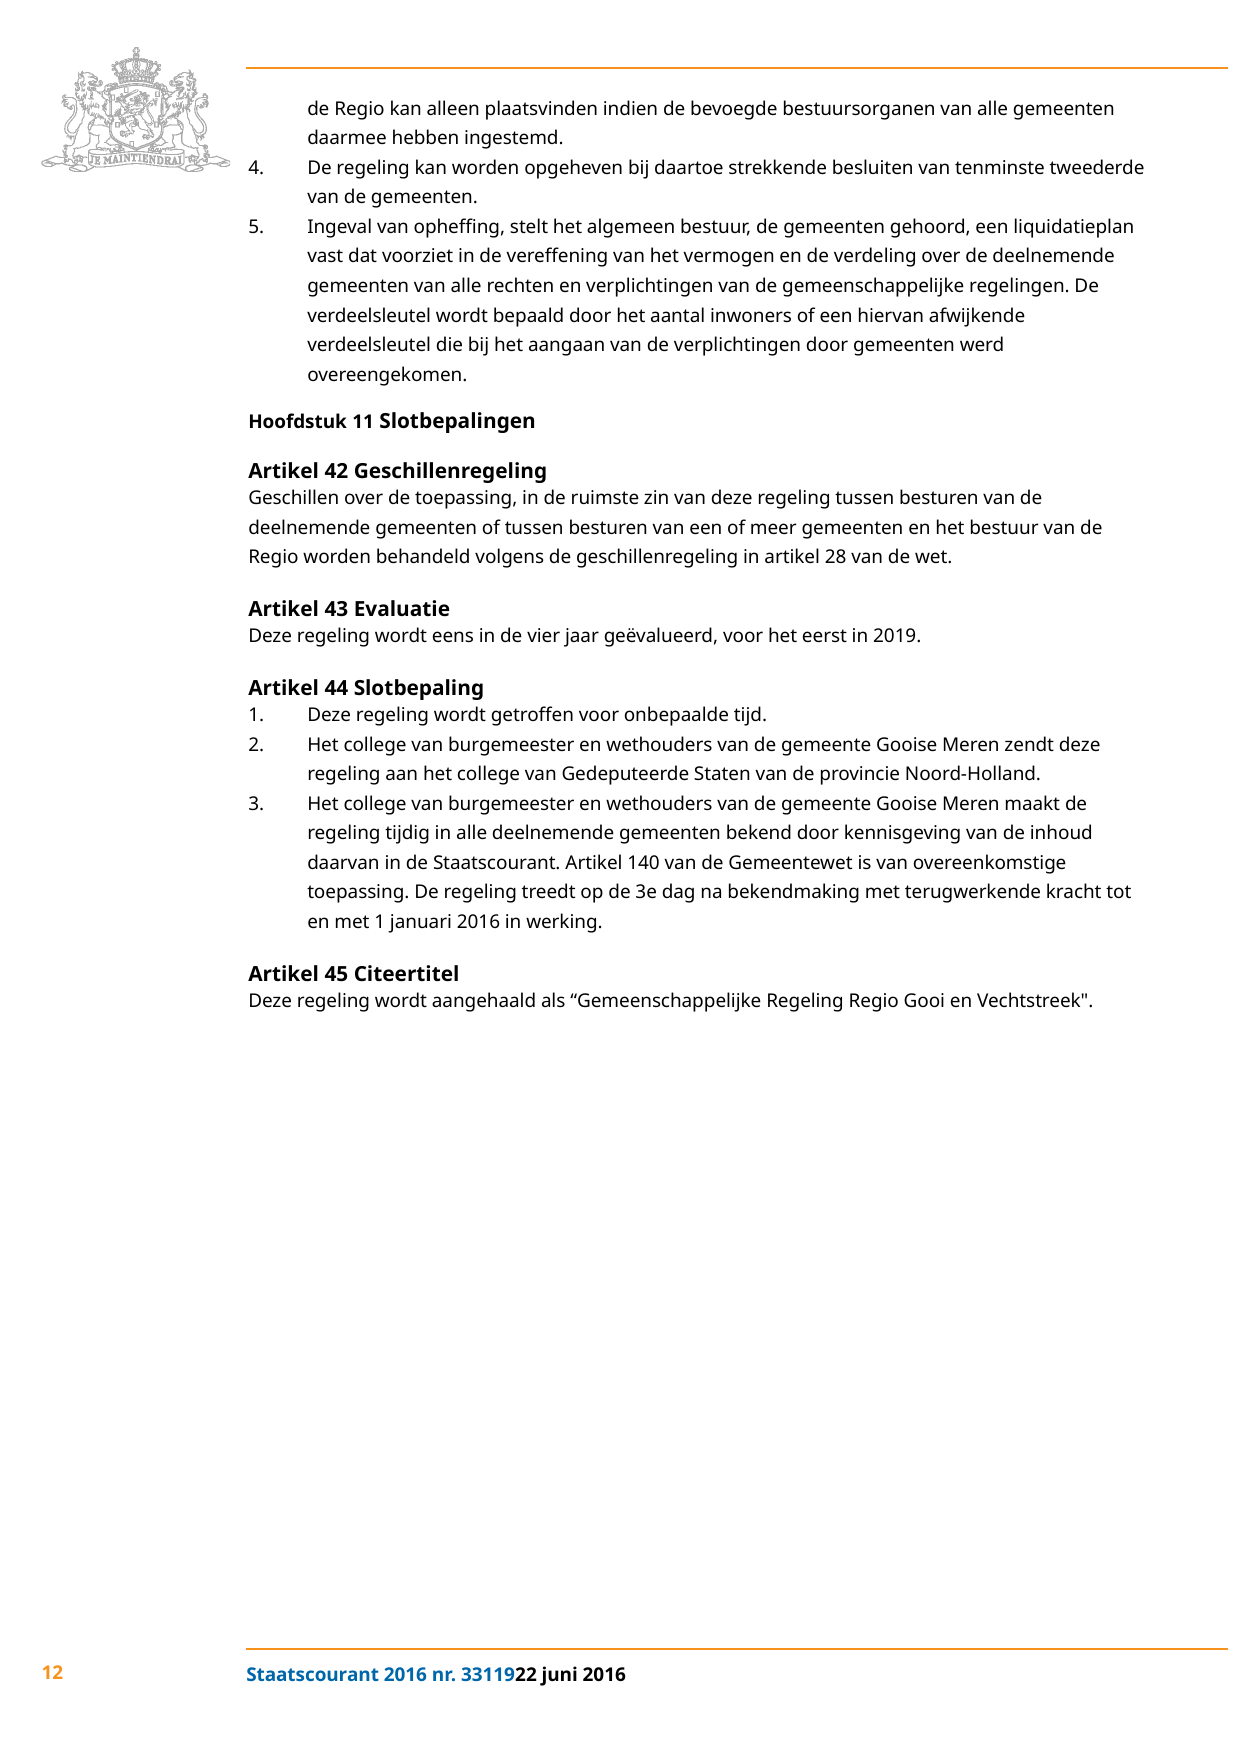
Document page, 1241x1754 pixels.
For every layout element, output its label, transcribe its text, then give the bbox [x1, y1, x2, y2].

text Deze regeling wordt aangehaald als “Gemeenschappelijke Regeling Regio Gooi en Vechtstreek". [248, 987, 1152, 1013]
list Het college van burgemeester en wethouders van de gemeente Gooise Meren maakt de regeling tijdig in alle deelnemende gemeenten bekend door kennisgeving van de inhoud daarvan in de Staatscourant. Artikel 140 van de Gemeentewet is van overeenkomstige toepassing. De regeling treedt op de 3e dag na bekendmaking met terugwerkende kracht tot en met 1 januari 2016 in werking. [248, 790, 1152, 934]
list de Regio kan alleen plaatsvinden indien de bevoegde bestuursorganen van alle gemeenten daarmee hebben ingestemd. [248, 95, 1152, 150]
picture [41, 47, 231, 172]
text Deze regeling wordt eens in de vier jaar geëvalueerd, voor het eerst in 2019. [248, 622, 1152, 648]
list De regeling kan worden opgeheven bij daartoe strekkende besluiten van tenminste tweederde van de gemeenten. [248, 154, 1152, 209]
list Ingeval van opheffing, stelt het algemeen bestuur, de gemeenten gehoord, een liquidatieplan vast dat voorziet in de vereffening van het vermogen en de verdeling over de deelnemende gemeenten van alle rechten en verplichtingen van de gemeenschappelijke regelingen. De verdeelsleutel wordt bepaald door het aantal inwoners of een hiervan afwijkende verdeelsleutel die bij het aangaan van de verplichtingen door gemeenten werd overeengekomen. [248, 213, 1152, 387]
list Het college van burgemeester en wethouders van de gemeente Gooise Meren zendt deze regeling aan het college van Gedeputeerde Staten van de provincie Noord-Holland. [248, 731, 1152, 786]
text Artikel 45 Citeertitel [248, 959, 1152, 987]
text Artikel 43 Evaluatie [248, 594, 1152, 622]
text Artikel 42 Geschillenregeling [248, 456, 1152, 484]
text Geschillen over de toepassing, in de ruimste zin van deze regeling tussen besturen van de deelnemende gemeenten of tussen besturen van een of meer gemeenten en het bestuur van de Regio worden behandeld volgens de geschillenregeling in artikel 28 van de wet. [248, 484, 1152, 569]
text Hoofdstuk 11 Slotbepalingen [248, 407, 1152, 435]
text Artikel 44 Slotbepaling [248, 673, 1152, 701]
list Deze regeling wordt getroffen voor onbepaalde tijd. [248, 701, 1152, 727]
